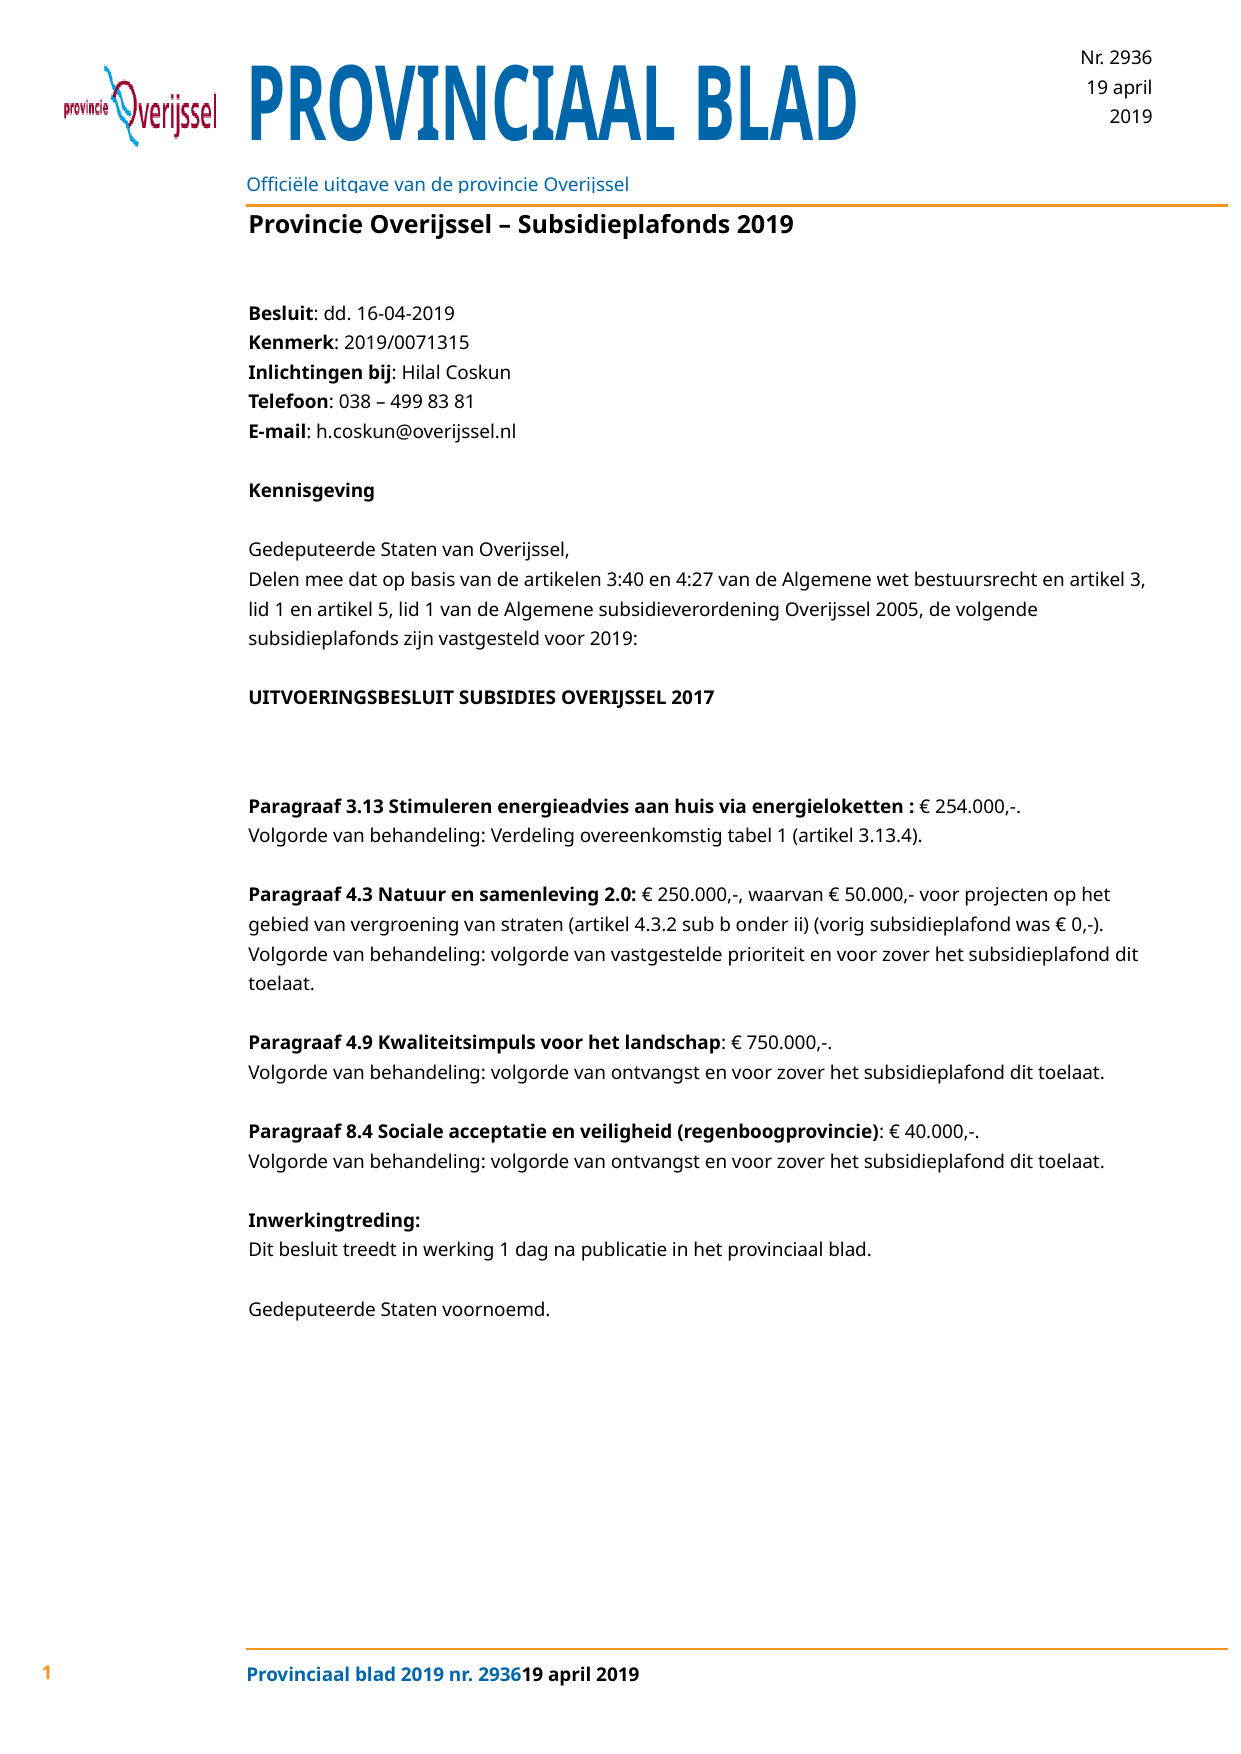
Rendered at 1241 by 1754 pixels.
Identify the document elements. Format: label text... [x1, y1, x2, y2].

text Telefoon: 038 – 499 83 81 [248, 389, 1152, 414]
picture [41, 47, 231, 172]
text Provincie Overijssel – Subsidieplafonds 2019 [248, 207, 1152, 241]
text Paragraaf 8.4 Sociale acceptatie en veiligheid (regenboogprovincie): € 40.000,-. [248, 1118, 1152, 1144]
text Paragraaf 4.3 Natuur en samenleving 2.0: € 250.000,-, waarvan € 50.000,- voor projecten op het gebied van vergroening van straten (artikel 4.3.2 sub b onder ii) (vorig subsidieplafond was € 0,-). [248, 882, 1152, 937]
text Gedeputeerde Staten voornoemd. [248, 1296, 1152, 1322]
text Volgorde van behandeling: volgorde van ontvangst en voor zover het subsidieplafond dit toelaat. [248, 1059, 1152, 1085]
text Dit besluit treedt in werking 1 dag na publicatie in het provinciaal blad. [248, 1237, 1152, 1262]
text Delen mee dat op basis van de artikelen 3:40 en 4:27 van de Algemene wet bestuursrecht en artikel 3, lid 1 en artikel 5, lid 1 van de Algemene subsidieverordening Overijssel 2005, de volgende subsidieplafonds zijn vastgesteld voor 2019: [248, 566, 1152, 651]
text Volgorde van behandeling: volgorde van vastgestelde prioriteit en voor zover het subsidieplafond dit toelaat. [248, 941, 1152, 996]
text Volgorde van behandeling: volgorde van ontvangst en voor zover het subsidieplafond dit toelaat. [248, 1148, 1152, 1174]
text Gedeputeerde Staten van Overijssel, [248, 537, 1152, 562]
text Inwerkingtreding: [248, 1207, 1152, 1233]
text Besluit: dd. 16-04-2019 [248, 300, 1152, 326]
text UITVOERINGSBESLUIT SUBSIDIES OVERIJSSEL 2017 [248, 684, 1152, 710]
text E-mail: h.coskun@overijssel.nl [248, 418, 1152, 444]
text Paragraaf 3.13 Stimuleren energieadvies aan huis via energieloketten : € 254.000,-. [248, 793, 1152, 819]
text Inlichtingen bij: Hilal Coskun [248, 359, 1152, 385]
text Kennisgeving [248, 477, 1152, 503]
text Volgorde van behandeling: Verdeling overeenkomstig tabel 1 (artikel 3.13.4). [248, 822, 1152, 848]
text Paragraaf 4.9 Kwaliteitsimpuls voor het landschap: € 750.000,-. [248, 1029, 1152, 1055]
text Kenmerk: 2019/0071315 [248, 329, 1152, 355]
